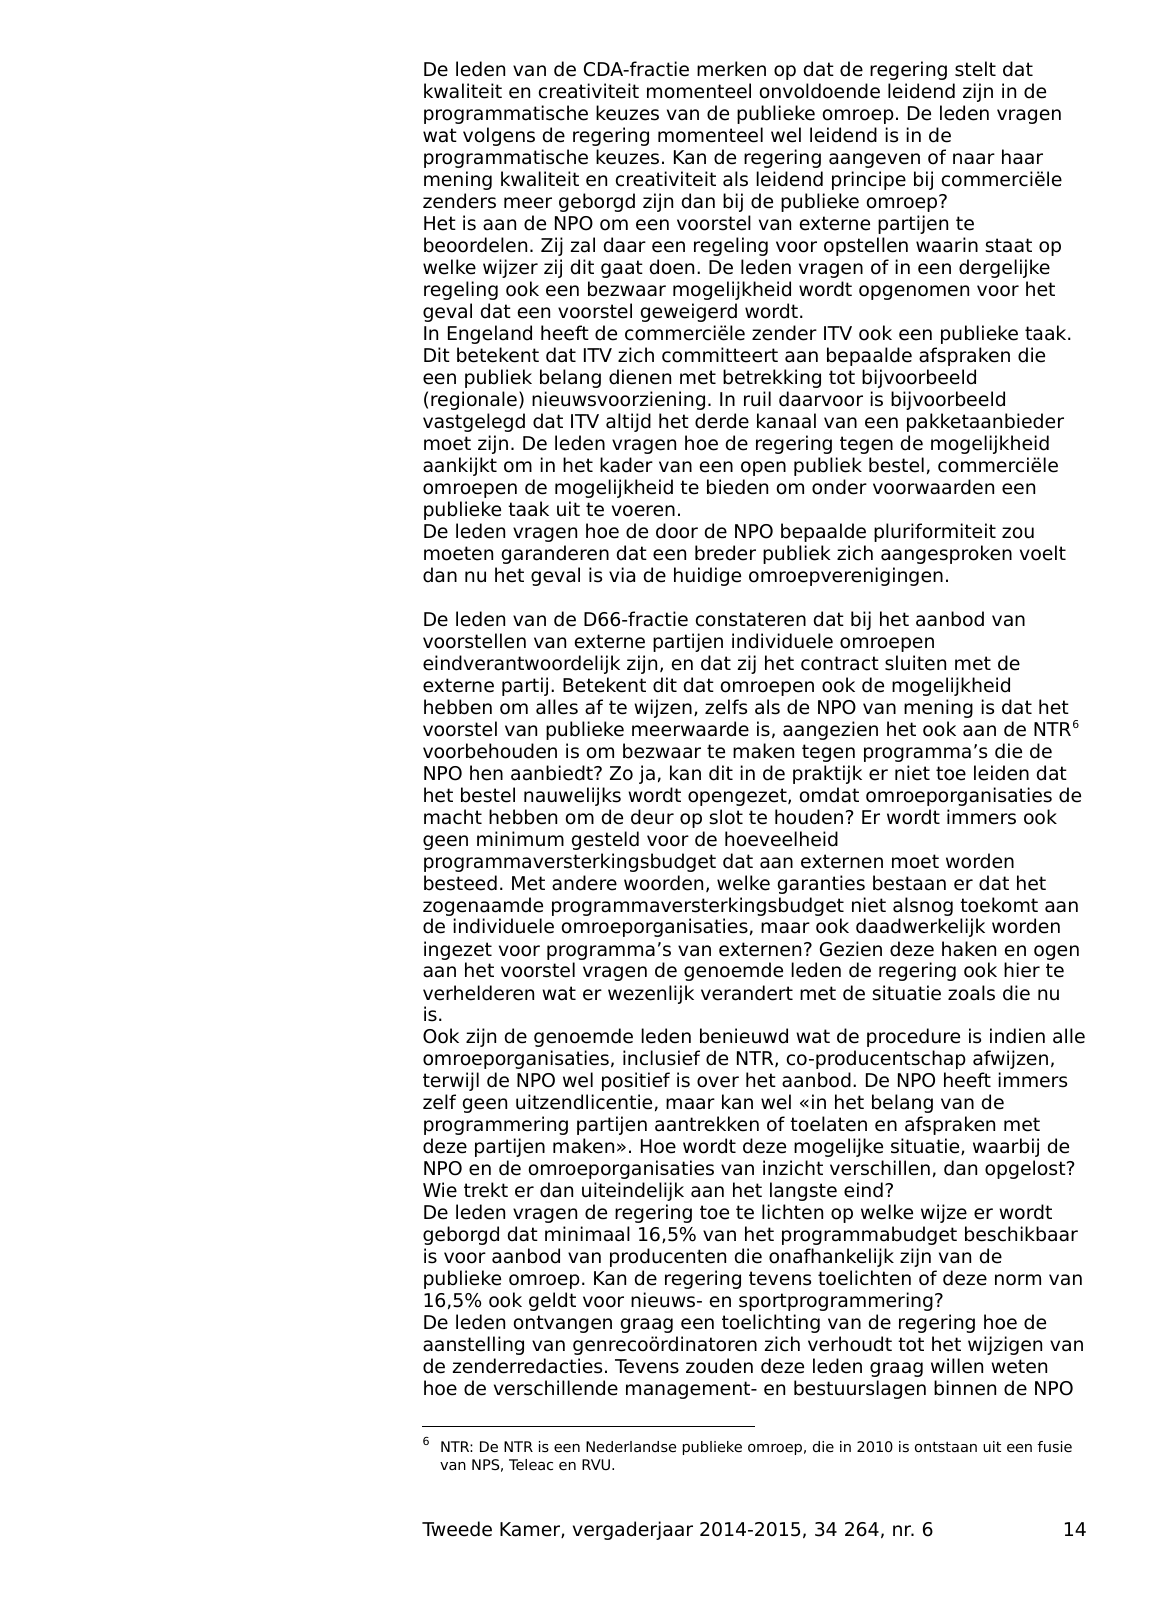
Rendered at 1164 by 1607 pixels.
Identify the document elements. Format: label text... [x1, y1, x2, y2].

text De leden vragen de regering toe te lichten op welke wijze er wordt geborgd dat minimaal 16,5% van het programmabudget beschikbaar is voor aanbod van producenten die onafhankelijk zijn van de publieke omroep. Kan de regering tevens toelichten of deze norm van 16,5% ook geldt voor nieuws- en sportprogrammering? [422, 1202, 1087, 1312]
text NTR: De NTR is een Nederlandse publieke omroep, die in 2010 is ontstaan uit een fusie van NPS, Teleac en RVU. [422, 1435, 1087, 1474]
text De leden van de D66-fractie constateren dat bij het aanbod van voorstellen van externe partijen individuele omroepen eindverantwoordelijk zijn, en dat zij het contract sluiten met de externe partij. Betekent dit dat omroepen ook de mogelijkheid hebben om alles af te wijzen, zelfs als de NPO van mening is dat het voorstel van publieke meerwaarde is, aangezien het ook aan de NTR voorbehouden is om bezwaar te maken tegen programma’s die de NPO hen aanbiedt? Zo ja, kan dit in de praktijk er niet toe leiden dat het bestel nauwelijks wordt opengezet, omdat omroeporganisaties de macht hebben om de deur op slot te houden? Er wordt immers ook geen minimum gesteld voor de hoeveelheid programmaversterkingsbudget dat aan externen moet worden besteed. Met andere woorden, welke garanties bestaan er dat het zogenaamde programmaversterkingsbudget niet alsnog toekomt aan de individuele omroeporganisaties, maar ook daadwerkelijk worden ingezet voor programma’s van externen? Gezien deze haken en ogen aan het voorstel vragen de genoemde leden de regering ook hier te verhelderen wat er wezenlijk verandert met de situatie zoals die nu is. [422, 609, 1087, 1026]
text Ook zijn de genoemde leden benieuwd wat de procedure is indien alle omroeporganisaties, inclusief de NTR, co-producentschap afwijzen, terwijl de NPO wel positief is over het aanbod. De NPO heeft immers zelf geen uitzendlicentie, maar kan wel «in het belang van de programmering partijen aantrekken of toelaten en afspraken met deze partijen maken». Hoe wordt deze mogelijke situatie, waarbij de NPO en de omroeporganisaties van inzicht verschillen, dan opgelost? Wie trekt er dan uiteindelijk aan het langste eind? [422, 1026, 1087, 1202]
text De leden vragen hoe de door de NPO bepaalde pluriformiteit zou moeten garanderen dat een breder publiek zich aangesproken voelt dan nu het geval is via de huidige omroepverenigingen. [422, 521, 1087, 587]
text De leden van de CDA-fractie merken op dat de regering stelt dat kwaliteit en creativiteit momenteel onvoldoende leidend zijn in de programmatische keuzes van de publieke omroep. De leden vragen wat volgens de regering momenteel wel leidend is in de programmatische keuzes. Kan de regering aangeven of naar haar mening kwaliteit en creativiteit als leidend principe bij commerciële zenders meer geborgd zijn dan bij de publieke omroep? [422, 59, 1087, 213]
text In Engeland heeft de commerciële zender ITV ook een publieke taak. Dit betekent dat ITV zich committeert aan bepaalde afspraken die een publiek belang dienen met betrekking tot bijvoorbeeld (regionale) nieuwsvoorziening. In ruil daarvoor is bijvoorbeeld vastgelegd dat ITV altijd het derde kanaal van een pakketaanbieder moet zijn. De leden vragen hoe de regering tegen de mogelijkheid aankijkt om in het kader van een open publiek bestel, commerciële omroepen de mogelijkheid te bieden om onder voorwaarden een publieke taak uit te voeren. [422, 323, 1087, 521]
text De leden ontvangen graag een toelichting van de regering hoe de aanstelling van genrecoördinatoren zich verhoudt tot het wijzigen van de zenderredacties. Tevens zouden deze leden graag willen weten hoe de verschillende management- en bestuurslagen binnen de NPO [422, 1312, 1087, 1400]
text Het is aan de NPO om een voorstel van externe partijen te beoordelen. Zij zal daar een regeling voor opstellen waarin staat op welke wijzer zij dit gaat doen. De leden vragen of in een dergelijke regeling ook een bezwaar mogelijkheid wordt opgenomen voor het geval dat een voorstel geweigerd wordt. [422, 213, 1087, 323]
